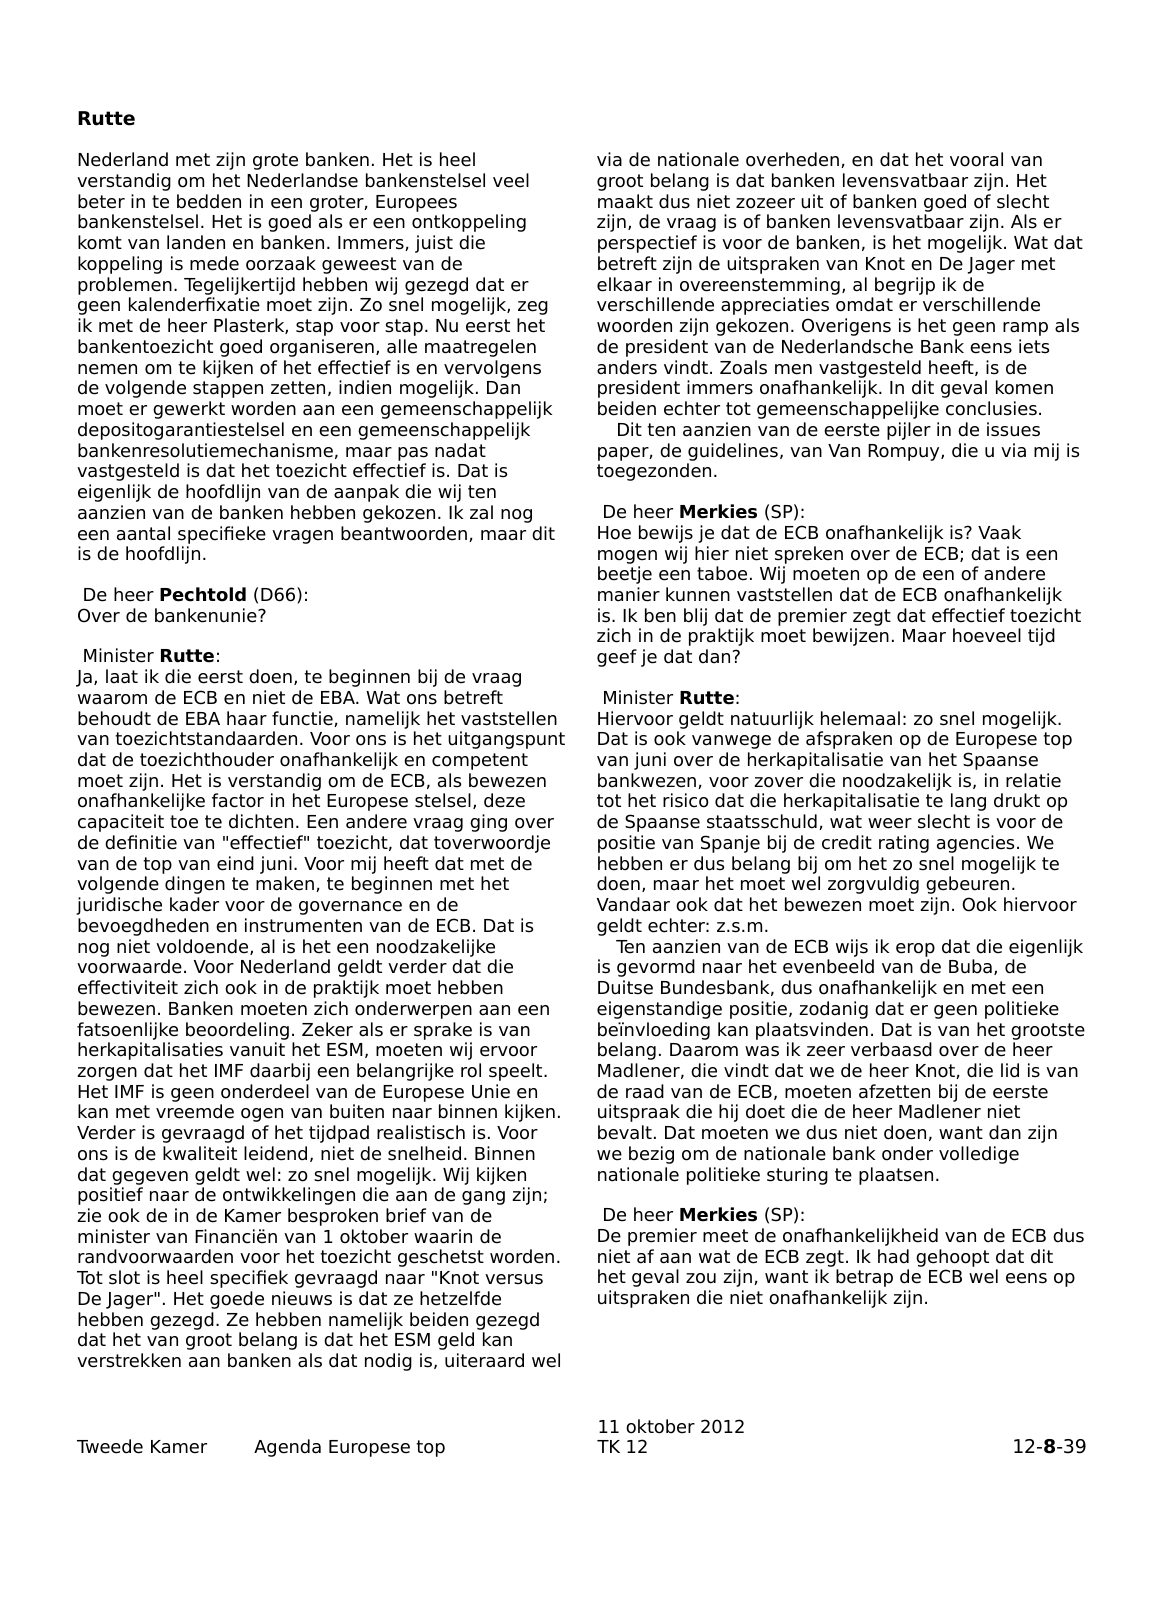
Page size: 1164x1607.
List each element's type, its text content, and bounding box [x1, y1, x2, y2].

text via de nationale overheden, en dat het vooral van groot belang is dat banken levensvatbaar zijn. Het maakt dus niet zozeer uit of banken goed of slecht zijn, de vraag is of banken levensvatbaar zijn. Als er perspectief is voor de banken, is het mogelijk. Wat dat betreft zijn de uitspraken van Knot en De Jager met elkaar in overeenstemming, al begrijp ik de verschillende appreciaties omdat er verschillende woorden zijn gekozen. Overigens is het geen ramp als de president van de Nederlandsche Bank eens iets anders vindt. Zoals men vastgesteld heeft, is de president immers onafhankelijk. In dit geval komen beiden echter tot gemeenschappelijke conclusies. [596, 150, 1087, 420]
text De heer Merkies (SP): [596, 1205, 1087, 1226]
text Over de bankenunie? [77, 606, 567, 626]
text Hiervoor geldt natuurlijk helemaal: zo snel mogelijk. Dat is ook vanwege de afspraken op de Europese top van juni over de herkapitalisatie van het Spaanse bankwezen, voor zover die noodzakelijk is, in relatie tot het risico dat die herkapitalisatie te lang drukt op de Spaanse staatsschuld, wat weer slecht is voor de positie van Spanje bij de credit rating agencies. We hebben er dus belang bij om het zo snel mogelijk te doen, maar het moet wel zorgvuldig gebeuren. Vandaar ook dat het bewezen moet zijn. Ook hiervoor geldt echter: z.s.m. [596, 708, 1087, 936]
text Nederland met zijn grote banken. Het is heel verstandig om het Nederlandse bankenstelsel veel beter in te bedden in een groter, Europees bankenstelsel. Het is goed als er een ontkoppeling komt van landen en banken. Immers, juist die koppeling is mede oorzaak geweest van de problemen. Tegelijkertijd hebben wij gezegd dat er geen kalenderfixatie moet zijn. Zo snel mogelijk, zeg ik met de heer Plasterk, stap voor stap. Nu eerst het bankentoezicht goed organiseren, alle maatregelen nemen om te kijken of het effectief is en vervolgens de volgende stappen zetten, indien mogelijk. Dan moet er gewerkt worden aan een gemeenschappelijk depositogarantiestelsel en een gemeenschappelijk bankenresolutiemechanisme, maar pas nadat vastgesteld is dat het toezicht effectief is. Dat is eigenlijk de hoofdlijn van de aanpak die wij ten aanzien van de banken hebben gekozen. Ik zal nog een aantal specifieke vragen beantwoorden, maar dit is de hoofdlijn. [77, 150, 567, 565]
text Dit ten aanzien van de eerste pijler in de issues paper, de guidelines, van Van Rompuy, die u via mij is toegezonden. [596, 420, 1087, 482]
text De heer Pechtold (D66): [77, 585, 567, 606]
text De heer Merkies (SP): [596, 502, 1087, 523]
text Hoe bewijs je dat de ECB onafhankelijk is? Vaak mogen wij hier niet spreken over de ECB; dat is een beetje een taboe. Wij moeten op de een of andere manier kunnen vaststellen dat de ECB onafhankelijk is. Ik ben blij dat de premier zegt dat effectief toezicht zich in de praktijk moet bewijzen. Maar hoeveel tijd geef je dat dan? [596, 523, 1087, 668]
text Ja, laat ik die eerst doen, te beginnen bij de vraag waarom de ECB en niet de EBA. Wat ons betreft behoudt de EBA haar functie, namelijk het vaststellen van toezichtstandaarden. Voor ons is het uitgangspunt dat de toezichthouder onafhankelijk en competent moet zijn. Het is verstandig om de ECB, als bewezen onafhankelijke factor in het Europese stelsel, deze capaciteit toe te dichten. Een andere vraag ging over de definitie van "effectief" toezicht, dat toverwoordje van de top van eind juni. Voor mij heeft dat met de volgende dingen te maken, te beginnen met het juridische kader voor de governance en de bevoegdheden en instrumenten van de ECB. Dat is nog niet voldoende, al is het een noodzakelijke voorwaarde. Voor Nederland geldt verder dat die effectiviteit zich ook in de praktijk moet hebben bewezen. Banken moeten zich onderwerpen aan een fatsoenlijke beoordeling. Zeker als er sprake is van herkapitalisaties vanuit het ESM, moeten wij ervoor zorgen dat het IMF daarbij een belangrijke rol speelt. Het IMF is geen onderdeel van de Europese Unie en kan met vreemde ogen van buiten naar binnen kijken. Verder is gevraagd of het tijdpad realistisch is. Voor ons is de kwaliteit leidend, niet de snelheid. Binnen dat gegeven geldt wel: zo snel mogelijk. Wij kijken positief naar de ontwikkelingen die aan de gang zijn; zie ook de in de Kamer besproken brief van de minister van Financiën van 1 oktober waarin de randvoorwaarden voor het toezicht geschetst worden. Tot slot is heel specifiek gevraagd naar "Knot versus De Jager". Het goede nieuws is dat ze hetzelfde hebben gezegd. Ze hebben namelijk beiden gezegd dat het van groot belang is dat het ESM geld kan verstrekken aan banken als dat nodig is, uiteraard wel [77, 667, 567, 1372]
text Minister Rutte: [77, 646, 567, 667]
text Ten aanzien van de ECB wijs ik erop dat die eigenlijk is gevormd naar het evenbeeld van de Buba, de Duitse Bundesbank, dus onafhankelijk en met een eigenstandige positie, zodanig dat er geen politieke beïnvloeding kan plaatsvinden. Dat is van het grootste belang. Daarom was ik zeer verbaasd over de heer Madlener, die vindt dat we de heer Knot, die lid is van de raad van de ECB, moeten afzetten bij de eerste uitspraak die hij doet die de heer Madlener niet bevalt. Dat moeten we dus niet doen, want dan zijn we bezig om de nationale bank onder volledige nationale politieke sturing te plaatsen. [596, 936, 1087, 1185]
text Minister Rutte: [596, 688, 1087, 708]
text De premier meet de onafhankelijkheid van de ECB dus niet af aan wat de ECB zegt. Ik had gehoopt dat dit het geval zou zijn, want ik betrap de ECB wel eens op uitspraken die niet onafhankelijk zijn. [596, 1226, 1087, 1309]
